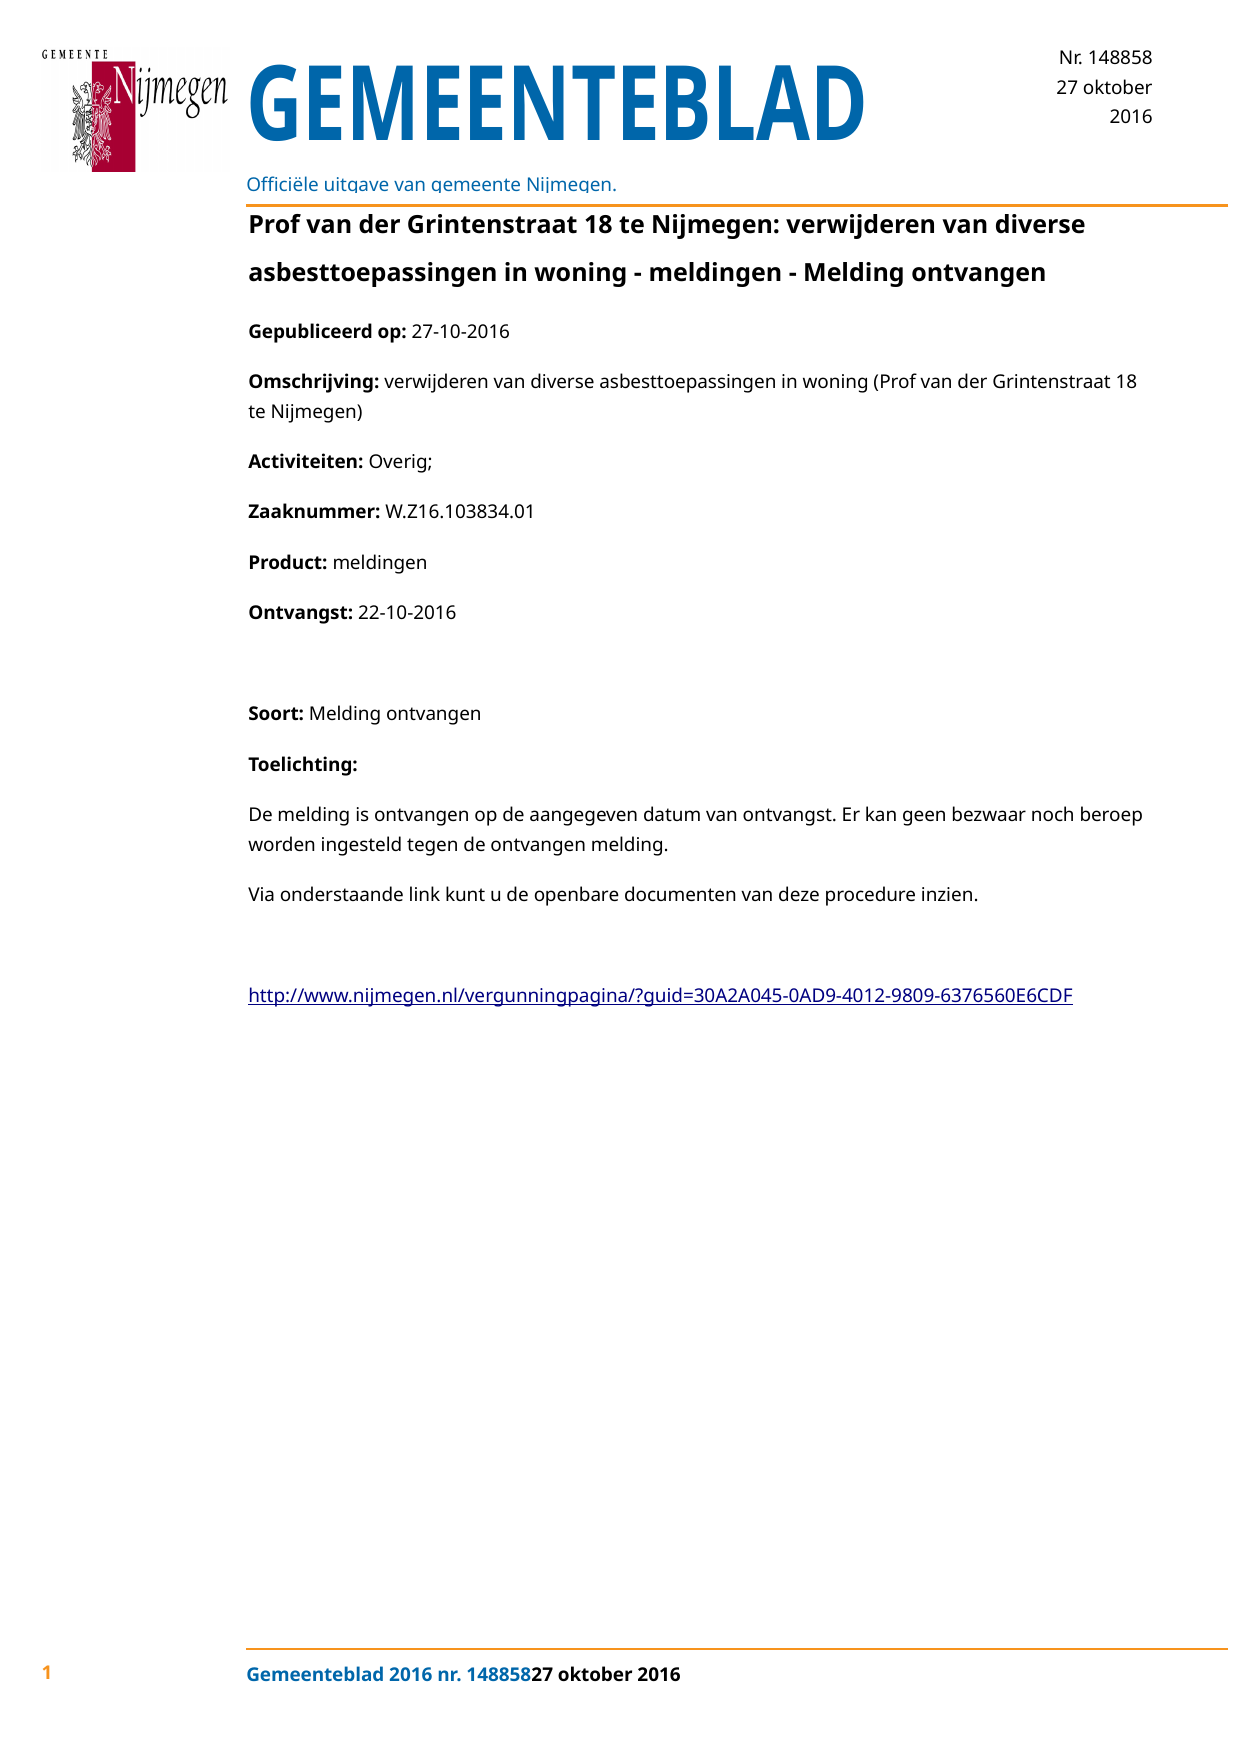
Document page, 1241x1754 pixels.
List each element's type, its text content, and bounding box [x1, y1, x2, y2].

text Product: meldingen [248, 549, 1152, 575]
text http://www.nijmegen.nl/vergunningpagina/?guid=30A2A045-0AD9-4012-9809-6376560E6CDF [248, 982, 1152, 1008]
text Omschrijving: verwijderen van diverse asbesttoepassingen in woning (Prof van der Grintenstraat 18 te Nijmegen) [248, 368, 1152, 424]
text Activiteiten: Overig; [248, 448, 1152, 474]
text Gepubliceerd op: 27-10-2016 [248, 318, 1152, 344]
picture [41, 47, 231, 172]
text Prof van der Grintenstraat 18 te Nijmegen: verwijderen van diverse asbesttoepassingen in woning - meldingen - Melding ontvangen [248, 207, 1152, 288]
text Soort: Melding ontvangen [248, 700, 1152, 726]
text Zaaknummer: W.Z16.103834.01 [248, 499, 1152, 524]
text De melding is ontvangen op de aangegeven datum van ontvangst. Er kan geen bezwaar noch beroep worden ingesteld tegen de ontvangen melding. [248, 801, 1152, 857]
text Toelichting: [248, 751, 1152, 777]
text Ontvangst: 22-10-2016 [248, 599, 1152, 625]
text Via onderstaande link kunt u de openbare documenten van deze procedure inzien. [248, 881, 1152, 907]
